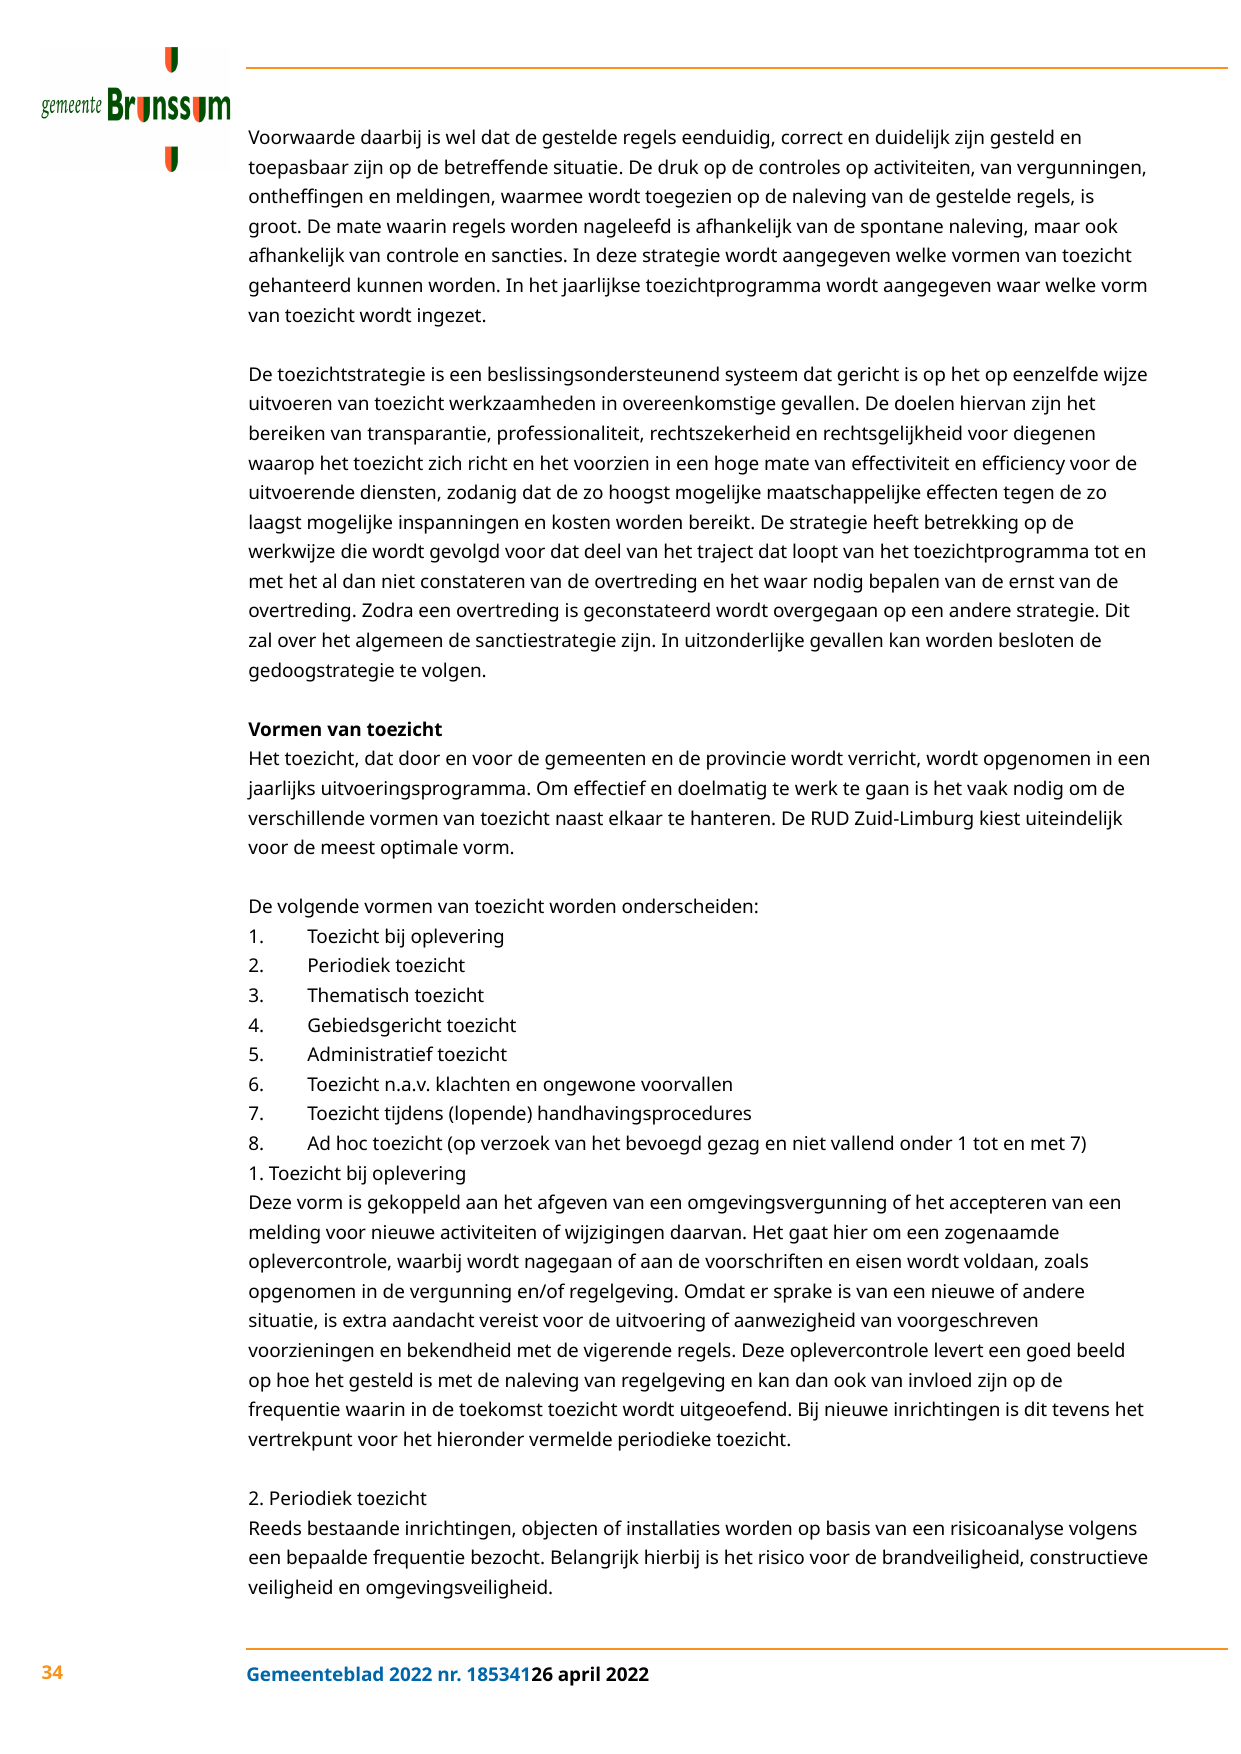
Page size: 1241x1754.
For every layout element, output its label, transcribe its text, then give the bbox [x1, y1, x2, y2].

text Deze vorm is gekoppeld aan het afgeven van een omgevingsvergunning of het accepteren van een melding voor nieuwe activiteiten of wijzigingen daarvan. Het gaat hier om een zogenaamde oplevercontrole, waarbij wordt nagegaan of aan de voorschriften en eisen wordt voldaan, zoals opgenomen in de vergunning en/of regelgeving. Omdat er sprake is van een nieuwe of andere situatie, is extra aandacht vereist voor de uitvoering of aanwezigheid van voorgeschreven voorzieningen en bekendheid met de vigerende regels. Deze oplevercontrole levert een goed beeld op hoe het gesteld is met de naleving van regelgeving en kan dan ook van invloed zijn op de frequentie waarin in de toekomst toezicht wordt uitgeoefend. Bij nieuwe inrichtingen is dit tevens het vertrekpunt voor het hieronder vermelde periodieke toezicht. [248, 1189, 1152, 1452]
text Vormen van toezicht [248, 716, 1152, 742]
text De volgende vormen van toezicht worden onderscheiden: [248, 893, 1152, 919]
list Periodiek toezicht [248, 953, 1152, 978]
text Reeds bestaande inrichtingen, objecten of installaties worden op basis van een risicoanalyse volgens een bepaalde frequentie bezocht. Belangrijk hierbij is het risico voor de brandveiligheid, constructieve veiligheid en omgevingsveiligheid. [248, 1515, 1152, 1600]
list Toezicht n.a.v. klachten en ongewone voorvallen [248, 1071, 1152, 1097]
list Thematisch toezicht [248, 982, 1152, 1008]
text 1. Toezicht bij oplevering [248, 1160, 1152, 1186]
text Het toezicht, dat door en voor de gemeenten en de provincie wordt verricht, wordt opgenomen in een jaarlijks uitvoeringsprogramma. Om effectief en doelmatig te werk te gaan is het vaak nodig om de verschillende vormen van toezicht naast elkaar te hanteren. De RUD Zuid-Limburg kiest uiteindelijk voor de meest optimale vorm. [248, 746, 1152, 860]
picture [41, 47, 231, 172]
list Gebiedsgericht toezicht [248, 1012, 1152, 1038]
list Administratief toezicht [248, 1041, 1152, 1067]
list Ad hoc toezicht (op verzoek van het bevoegd gezag en niet vallend onder 1 tot en met 7) [248, 1130, 1152, 1156]
list Toezicht bij oplevering [248, 923, 1152, 949]
text 2. Periodiek toezicht [248, 1485, 1152, 1511]
text De toezichtstrategie is een beslissingsondersteunend systeem dat gericht is op het op eenzelfde wijze uitvoeren van toezicht werkzaamheden in overeenkomstige gevallen. De doelen hiervan zijn het bereiken van transparantie, professionaliteit, rechtszekerheid en rechtsgelijkheid voor diegenen waarop het toezicht zich richt en het voorzien in een hoge mate van effectiviteit en efficiency voor de uitvoerende diensten, zodanig dat de zo hoogst mogelijke maatschappelijke effecten tegen de zo laagst mogelijke inspanningen en kosten worden bereikt. De strategie heeft betrekking op de werkwijze die wordt gevolgd voor dat deel van het traject dat loopt van het toezichtprogramma tot en met het al dan niet constateren van de overtreding en het waar nodig bepalen van de ernst van de overtreding. Zodra een overtreding is geconstateerd wordt overgegaan op een andere strategie. Dit zal over het algemeen de sanctiestrategie zijn. In uitzonderlijke gevallen kan worden besloten de gedoogstrategie te volgen. [248, 361, 1152, 683]
text Voorwaarde daarbij is wel dat de gestelde regels eenduidig, correct en duidelijk zijn gesteld en toepasbaar zijn op de betreffende situatie. De druk op de controles op activiteiten, van vergunningen, ontheffingen en meldingen, waarmee wordt toegezien op de naleving van de gestelde regels, is groot. De mate waarin regels worden nageleefd is afhankelijk van de spontane naleving, maar ook afhankelijk van controle en sancties. In deze strategie wordt aangegeven welke vormen van toezicht gehanteerd kunnen worden. In het jaarlijkse toezichtprogramma wordt aangegeven waar welke vorm van toezicht wordt ingezet. [248, 124, 1152, 328]
list Toezicht tijdens (lopende) handhavingsprocedures [248, 1101, 1152, 1126]
